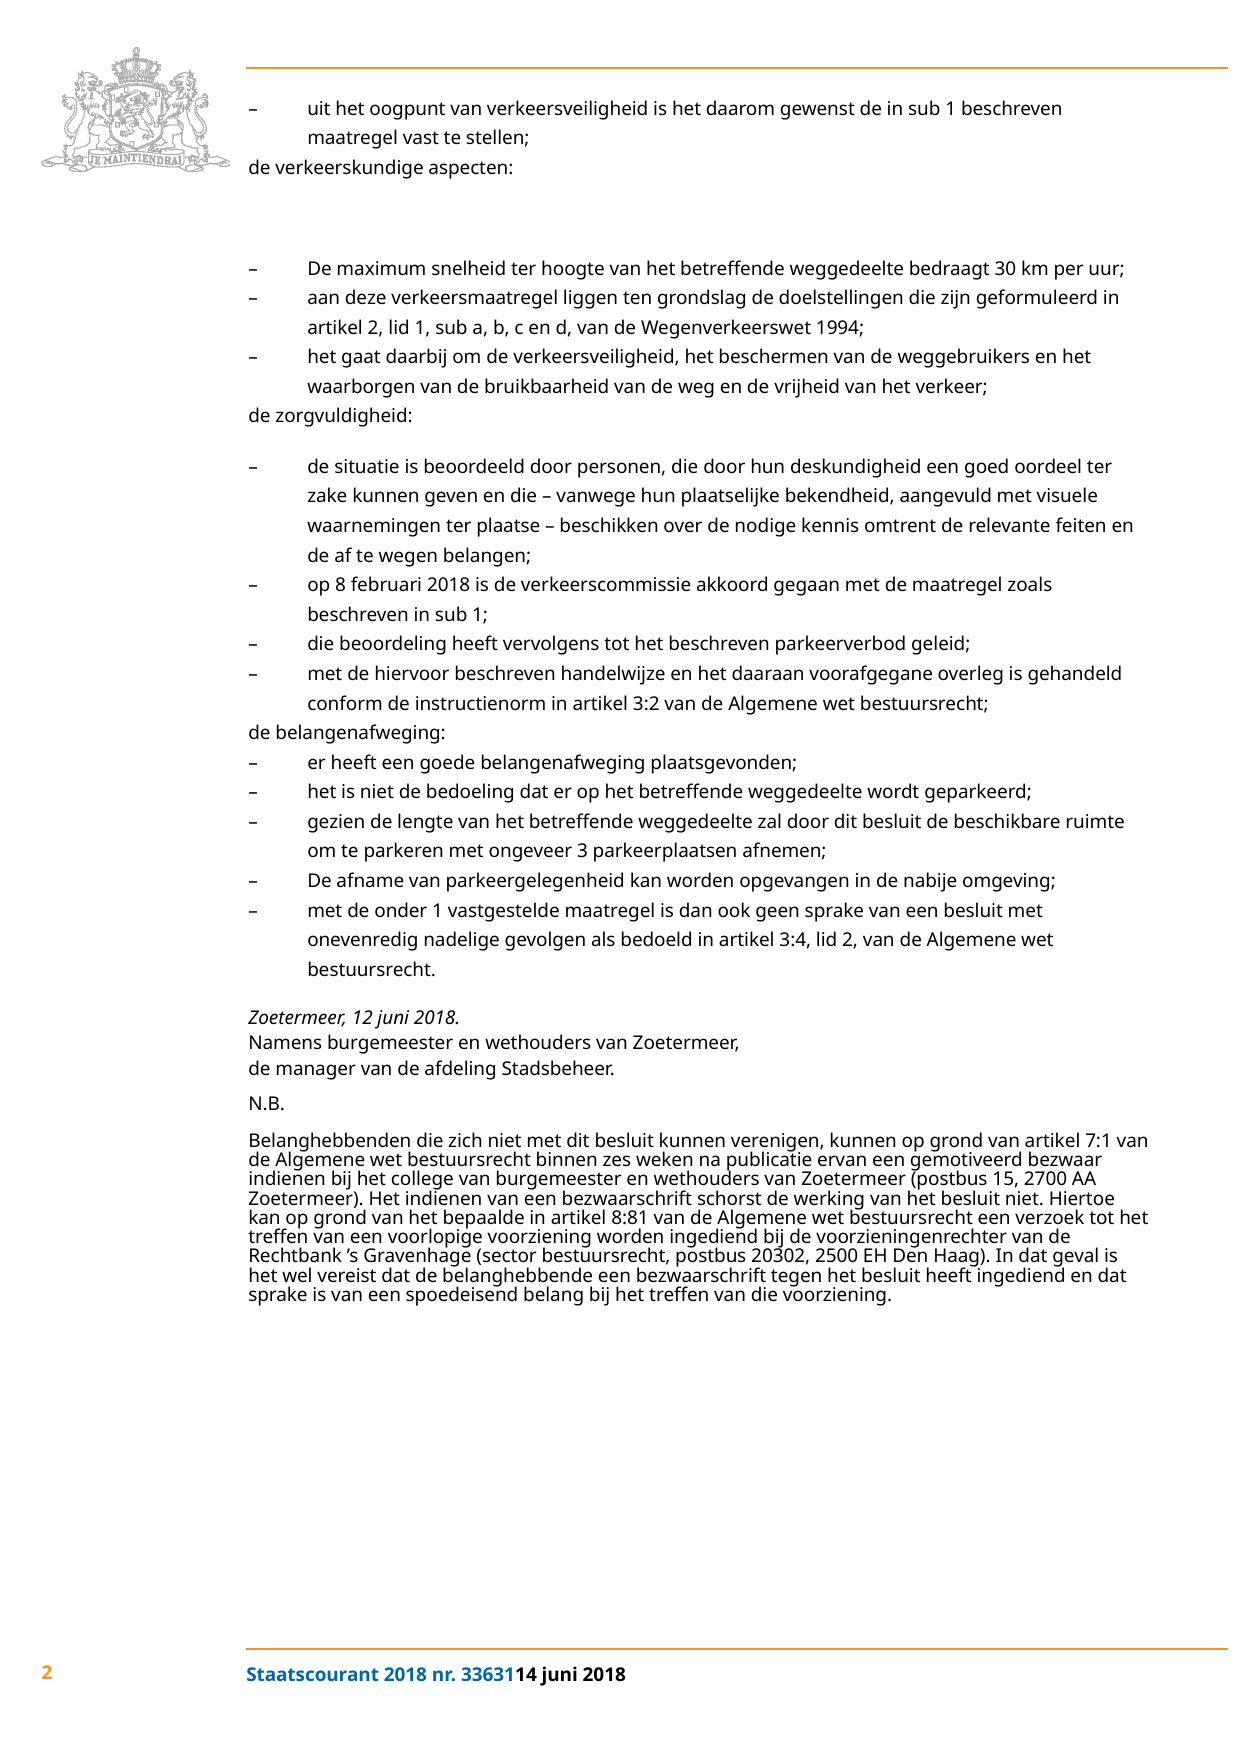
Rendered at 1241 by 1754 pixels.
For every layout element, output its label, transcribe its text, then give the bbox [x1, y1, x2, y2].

text de manager van de afdeling Stadsbeheer. [248, 1055, 1152, 1081]
text Namens burgemeester en wethouders van Zoetermeer, [248, 1029, 1152, 1055]
text N.B. [248, 1095, 1152, 1114]
list het gaat daarbij om de verkeersveiligheid, het beschermen van de weggebruikers en het waarborgen van de bruikbaarheid van de weg en de vrijheid van het verkeer; [248, 343, 1152, 399]
list met de onder 1 vastgestelde maatregel is dan ook geen sprake van een besluit met onevenredig nadelige gevolgen als bedoeld in artikel 3:4, lid 2, van de Algemene wet bestuursrecht. [248, 897, 1152, 982]
list gezien de lengte van het betreffende weggedeelte zal door dit besluit de beschikbare ruimte om te parkeren met ongeveer 3 parkeerplaatsen afnemen; [248, 808, 1152, 863]
text de belangenafweging: [248, 719, 1152, 745]
list het is niet de bedoeling dat er op het betreffende weggedeelte wordt geparkeerd; [248, 778, 1152, 804]
list die beoordeling heeft vervolgens tot het beschreven parkeerverbod geleid; [248, 631, 1152, 656]
picture [41, 47, 231, 172]
text de verkeerskundige aspecten: [248, 154, 1152, 180]
list er heeft een goede belangenafweging plaatsgevonden; [248, 749, 1152, 775]
text Belanghebbenden die zich niet met dit besluit kunnen verenigen, kunnen op grond van artikel 7:1 van de Algemene wet bestuursrecht binnen zes weken na publicatie ervan een gemotiveerd bezwaar indienen bij het college van burgemeester en wethouders van Zoetermeer (postbus 15, 2700 AA Zoetermeer). Het indienen van een bezwaarschrift schorst de werking van het besluit niet. Hiertoe kan op grond van het bepaalde in artikel 8:81 van de Algemene wet bestuursrecht een verzoek tot het treffen van een voorlopige voorziening worden ingediend bij de voorzieningenrechter van de Rechtbank ’s Gravenhage (sector bestuursrecht, postbus 20302, 2500 EH Den Haag). In dat geval is het wel vereist dat de belanghebbende een bezwaarschrift tegen het besluit heeft ingediend en dat sprake is van een spoedeisend belang bij het treffen van die voorziening. [248, 1132, 1152, 1305]
list De maximum snelheid ter hoogte van het betreffende weggedeelte bedraagt 30 km per uur; [248, 255, 1152, 281]
list op 8 februari 2018 is de verkeerscommissie akkoord gegaan met de maatregel zoals beschreven in sub 1; [248, 571, 1152, 627]
list uit het oogpunt van verkeersveiligheid is het daarom gewenst de in sub 1 beschreven maatregel vast te stellen; [248, 95, 1152, 150]
list de situatie is beoordeeld door personen, die door hun deskundigheid een goed oordeel ter zake kunnen geven en die – vanwege hun plaatselijke bekendheid, aangevuld met visuele waarnemingen ter plaatse – beschikken over de nodige kennis omtrent de relevante feiten en de af te wegen belangen; [248, 453, 1152, 568]
list De afname van parkeergelegenheid kan worden opgevangen in de nabije omgeving; [248, 867, 1152, 893]
text de zorgvuldigheid: [248, 403, 1152, 428]
text Zoetermeer, 12 juni 2018. [248, 1004, 1152, 1029]
list aan deze verkeersmaatregel liggen ten grondslag de doelstellingen die zijn geformuleerd in artikel 2, lid 1, sub a, b, c en d, van de Wegenverkeerswet 1994; [248, 284, 1152, 340]
list met de hiervoor beschreven handelwijze en het daaraan voorafgegane overleg is gehandeld conform de instructienorm in artikel 3:2 van de Algemene wet bestuursrecht; [248, 660, 1152, 716]
